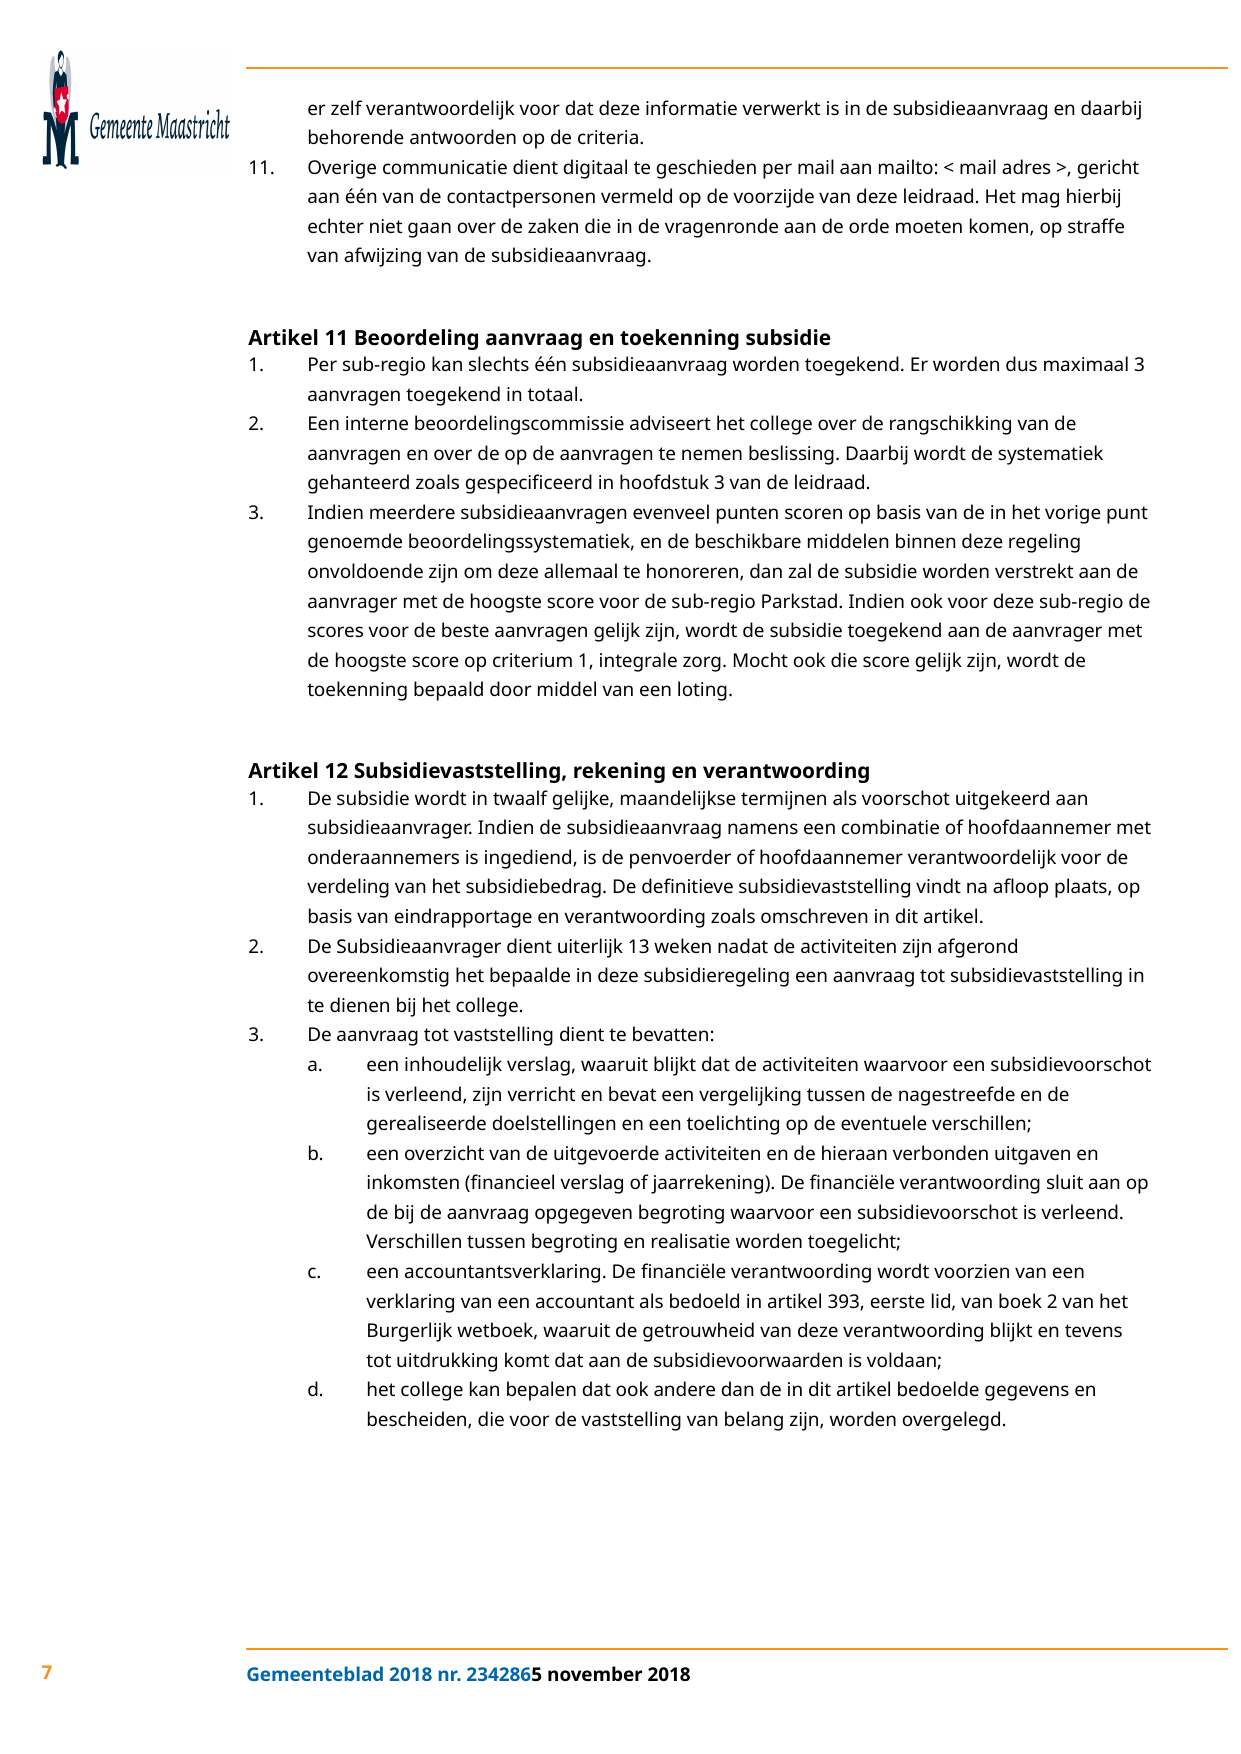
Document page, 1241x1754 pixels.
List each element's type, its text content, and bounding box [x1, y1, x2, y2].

list Indien meerdere subsidieaanvragen evenveel punten scoren op basis van de in het vorige punt genoemde beoordelingssystematiek, en de beschikbare middelen binnen deze regeling onvoldoende zijn om deze allemaal te honoreren, dan zal de subsidie worden verstrekt aan de aanvrager met de hoogste score voor de sub-regio Parkstad. Indien ook voor deze sub-regio de scores voor de beste aanvragen gelijk zijn, wordt de subsidie toegekend aan de aanvrager met de hoogste score op criterium 1, integrale zorg. Mocht ook die score gelijk zijn, wordt de toekenning bepaald door middel van een loting. [248, 499, 1152, 702]
list De aanvraag tot vaststelling dient te bevatten: [248, 1022, 1152, 1047]
list Per sub-regio kan slechts één subsidieaanvraag worden toegekend. Er worden dus maximaal 3 aanvragen toegekend in totaal. [248, 351, 1152, 406]
text Artikel 11 Beoordeling aanvraag en toekenning subsidie [248, 323, 1152, 351]
list Een interne beoordelingscommissie adviseert het college over de rangschikking van de aanvragen en over de op de aanvragen te nemen beslissing. Daarbij wordt de systematiek gehanteerd zoals gespecificeerd in hoofdstuk 3 van de leidraad. [248, 410, 1152, 495]
list het college kan bepalen dat ook andere dan de in dit artikel bedoelde gegevens en bescheiden, die voor de vaststelling van belang zijn, worden overgelegd. [307, 1377, 1152, 1432]
list er zelf verantwoordelijk voor dat deze informatie verwerkt is in de subsidieaanvraag en daarbij behorende antwoorden op de criteria. [248, 95, 1152, 150]
list De subsidie wordt in twaalf gelijke, maandelijkse termijnen als voorschot uitgekeerd aan subsidieaanvrager. Indien de subsidieaanvraag namens een combinatie of hoofdaannemer met onderaannemers is ingediend, is de penvoerder of hoofdaannemer verantwoordelijk voor de verdeling van het subsidiebedrag. De definitieve subsidievaststelling vindt na afloop plaats, op basis van eindrapportage en verantwoording zoals omschreven in dit artikel. [248, 785, 1152, 929]
list een overzicht van de uitgevoerde activiteiten en de hieraan verbonden uitgaven en inkomsten (financieel verslag of jaarrekening). De financiële verantwoording sluit aan op de bij de aanvraag opgegeven begroting waarvoor een subsidievoorschot is verleend. Verschillen tussen begroting en realisatie worden toegelicht; [307, 1140, 1152, 1254]
list Overige communicatie dient digitaal te geschieden per mail aan mailto: < mail adres >, gericht aan één van de contactpersonen vermeld op de voorzijde van deze leidraad. Het mag hierbij echter niet gaan over de zaken die in de vragenronde aan de orde moeten komen, op straffe van afwijzing van de subsidieaanvraag. [248, 154, 1152, 268]
list De Subsidieaanvrager dient uiterlijk 13 weken nadat de activiteiten zijn afgerond overeenkomstig het bepaalde in deze subsidieregeling een aanvraag tot subsidievaststelling in te dienen bij het college. [248, 933, 1152, 1018]
text Artikel 12 Subsidievaststelling, rekening en verantwoording [248, 757, 1152, 785]
list een inhoudelijk verslag, waaruit blijkt dat de activiteiten waarvoor een subsidievoorschot is verleend, zijn verricht en bevat een vergelijking tussen de nagestreefde en de gerealiseerde doelstellingen en een toelichting op de eventuele verschillen; [307, 1051, 1152, 1136]
list een accountantsverklaring. De financiële verantwoording wordt voorzien van een verklaring van een accountant als bedoeld in artikel 393, eerste lid, van boek 2 van het Burgerlijk wetboek, waaruit de getrouwheid van deze verantwoording blijkt en tevens tot uitdrukking komt dat aan de subsidievoorwaarden is voldaan; [307, 1258, 1152, 1373]
picture [41, 47, 231, 172]
